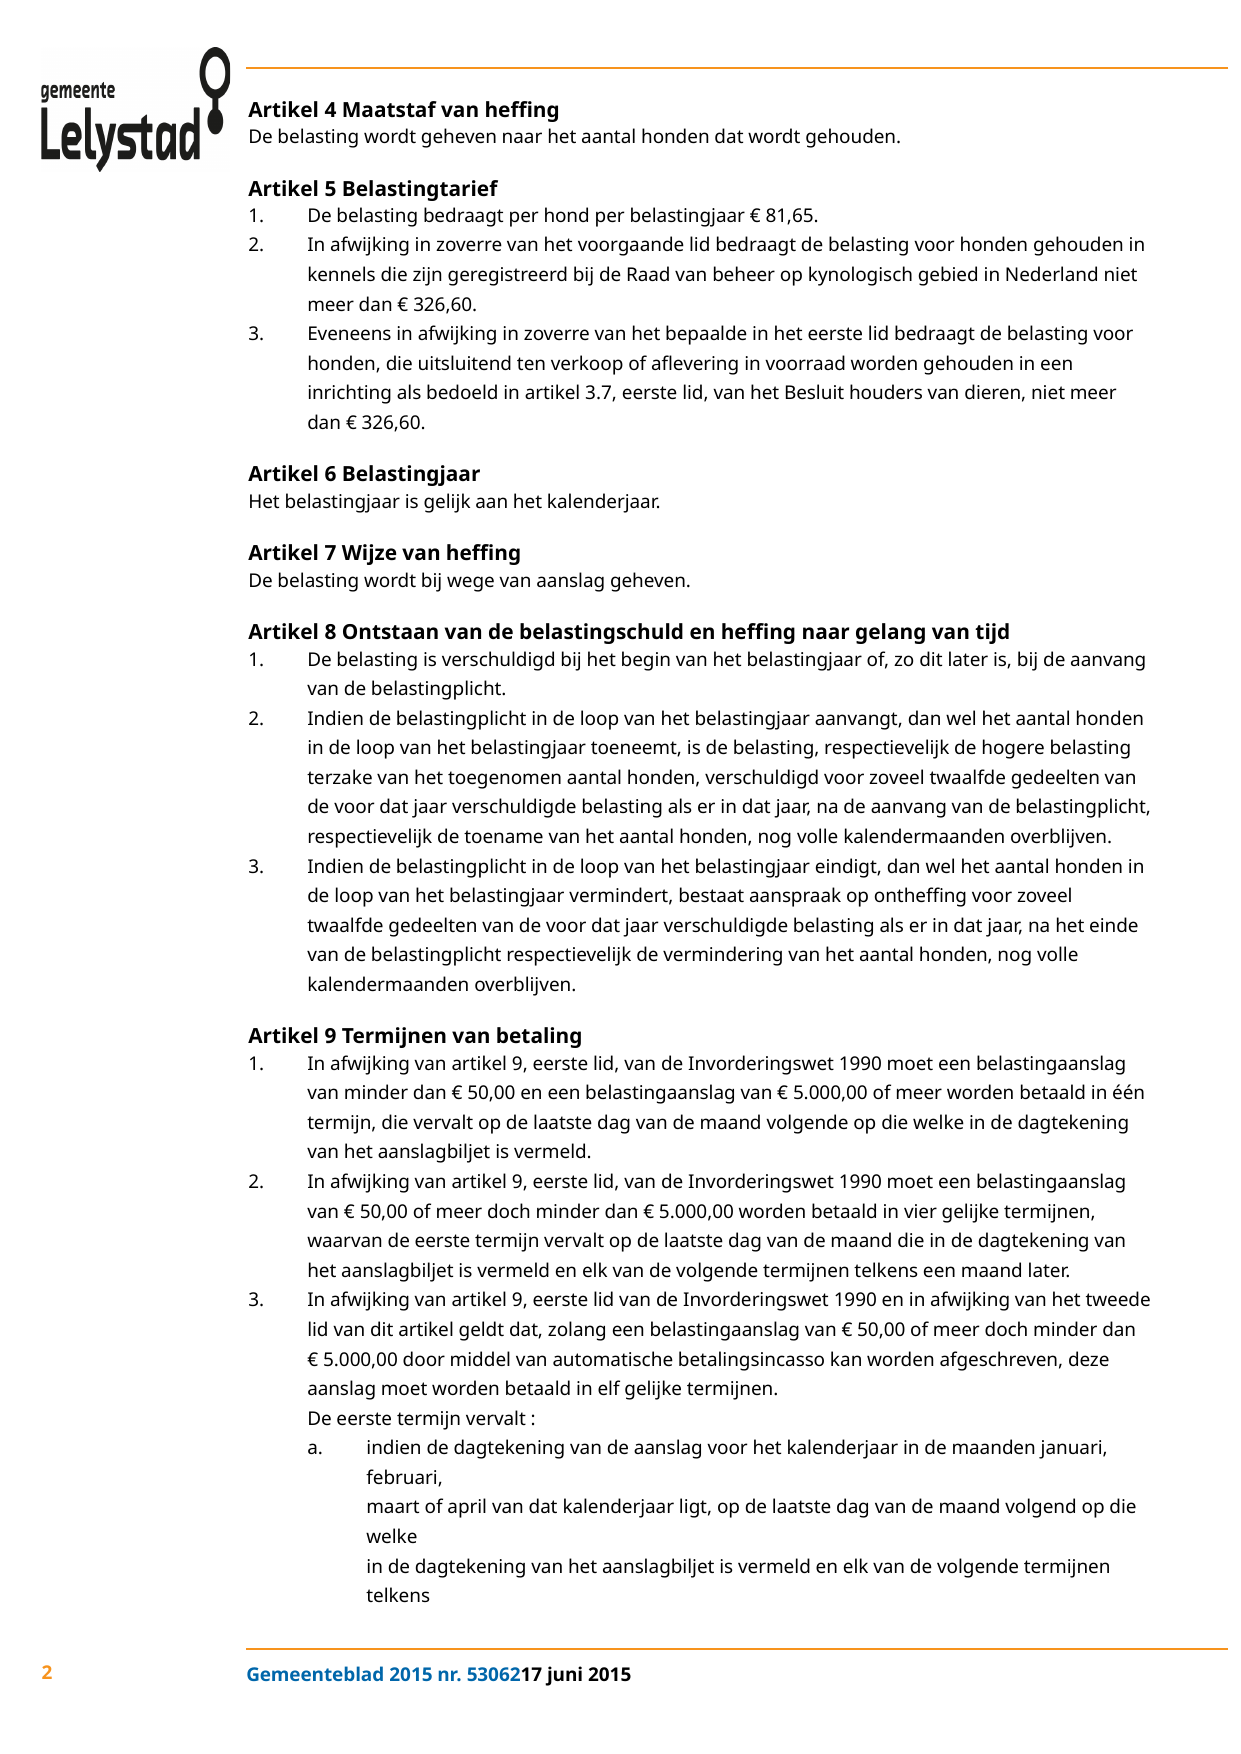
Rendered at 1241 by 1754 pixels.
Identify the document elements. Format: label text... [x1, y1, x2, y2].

list In afwijking van artikel 9, eerste lid van de Invorderingswet 1990 en in afwijking van het tweede lid van dit artikel geldt dat, zolang een belastingaanslag van € 50,00 of meer doch minder dan € 5.000,00 door middel van automatische betalingsincasso kan worden afgeschreven, deze aanslag moet worden betaald in elf gelijke termijnen. [248, 1287, 1152, 1401]
list De eerste termijn vervalt : [248, 1405, 1152, 1431]
list in de dagtekening van het aanslagbiljet is vermeld en elk van de volgende termijnen telkens [307, 1553, 1152, 1608]
list Eveneens in afwijking in zoverre van het bepaalde in het eerste lid bedraagt de belasting voor honden, die uitsluitend ten verkoop of aflevering in voorraad worden gehouden in een inrichting als bedoeld in artikel 3.7, eerste lid, van het Besluit houders van dieren, niet meer dan € 326,60. [248, 320, 1152, 435]
list Indien de belastingplicht in de loop van het belastingjaar aanvangt, dan wel het aantal honden in de loop van het belastingjaar toeneemt, is de belasting, respectievelijk de hogere belasting terzake van het toegenomen aantal honden, verschuldigd voor zoveel twaalfde gedeelten van de voor dat jaar verschuldigde belasting als er in dat jaar, na de aanvang van de belastingplicht, respectievelijk de toename van het aantal honden, nog volle kalendermaanden overblijven. [248, 705, 1152, 849]
picture [41, 47, 231, 172]
list indien de dagtekening van de aanslag voor het kalenderjaar in de maanden januari, februari, [307, 1434, 1152, 1490]
list De belasting is verschuldigd bij het begin van het belastingjaar of, zo dit later is, bij de aanvang van de belastingplicht. [248, 646, 1152, 701]
list In afwijking van artikel 9, eerste lid, van de Invorderingswet 1990 moet een belastingaanslag van € 50,00 of meer doch minder dan € 5.000,00 worden betaald in vier gelijke termijnen, waarvan de eerste termijn vervalt op de laatste dag van de maand die in de dagtekening van het aanslagbiljet is vermeld en elk van de volgende termijnen telkens een maand later. [248, 1168, 1152, 1283]
list Indien de belastingplicht in de loop van het belastingjaar eindigt, dan wel het aantal honden in de loop van het belastingjaar vermindert, bestaat aanspraak op ontheffing voor zoveel twaalfde gedeelten van de voor dat jaar verschuldigde belasting als er in dat jaar, na het einde van de belastingplicht respectievelijk de vermindering van het aantal honden, nog volle kalendermaanden overblijven. [248, 853, 1152, 997]
text Artikel 5 Belastingtarief [248, 174, 1152, 202]
list maart of april van dat kalenderjaar ligt, op de laatste dag van de maand volgend op die welke [307, 1494, 1152, 1549]
text De belasting wordt bij wege van aanslag geheven. [248, 567, 1152, 593]
text Artikel 6 Belastingjaar [248, 459, 1152, 488]
text De belasting wordt geheven naar het aantal honden dat wordt gehouden. [248, 123, 1152, 149]
text Artikel 7 Wijze van heffing [248, 538, 1152, 567]
text Artikel 9 Termijnen van betaling [248, 1022, 1152, 1050]
text Artikel 4 Maatstaf van heffing [248, 95, 1152, 123]
text Het belastingjaar is gelijk aan het kalenderjaar. [248, 488, 1152, 514]
list In afwijking in zoverre van het voorgaande lid bedraagt de belasting voor honden gehouden in kennels die zijn geregistreerd bij de Raad van beheer op kynologisch gebied in Nederland niet meer dan € 326,60. [248, 232, 1152, 317]
list De belasting bedraagt per hond per belastingjaar € 81,65. [248, 202, 1152, 228]
list In afwijking van artikel 9, eerste lid, van de Invorderingswet 1990 moet een belastingaanslag van minder dan € 50,00 en een belastingaanslag van € 5.000,00 of meer worden betaald in één termijn, die vervalt op de laatste dag van de maand volgende op die welke in de dagtekening van het aanslagbiljet is vermeld. [248, 1050, 1152, 1164]
text Artikel 8 Ontstaan van de belastingschuld en heffing naar gelang van tijd [248, 617, 1152, 646]
